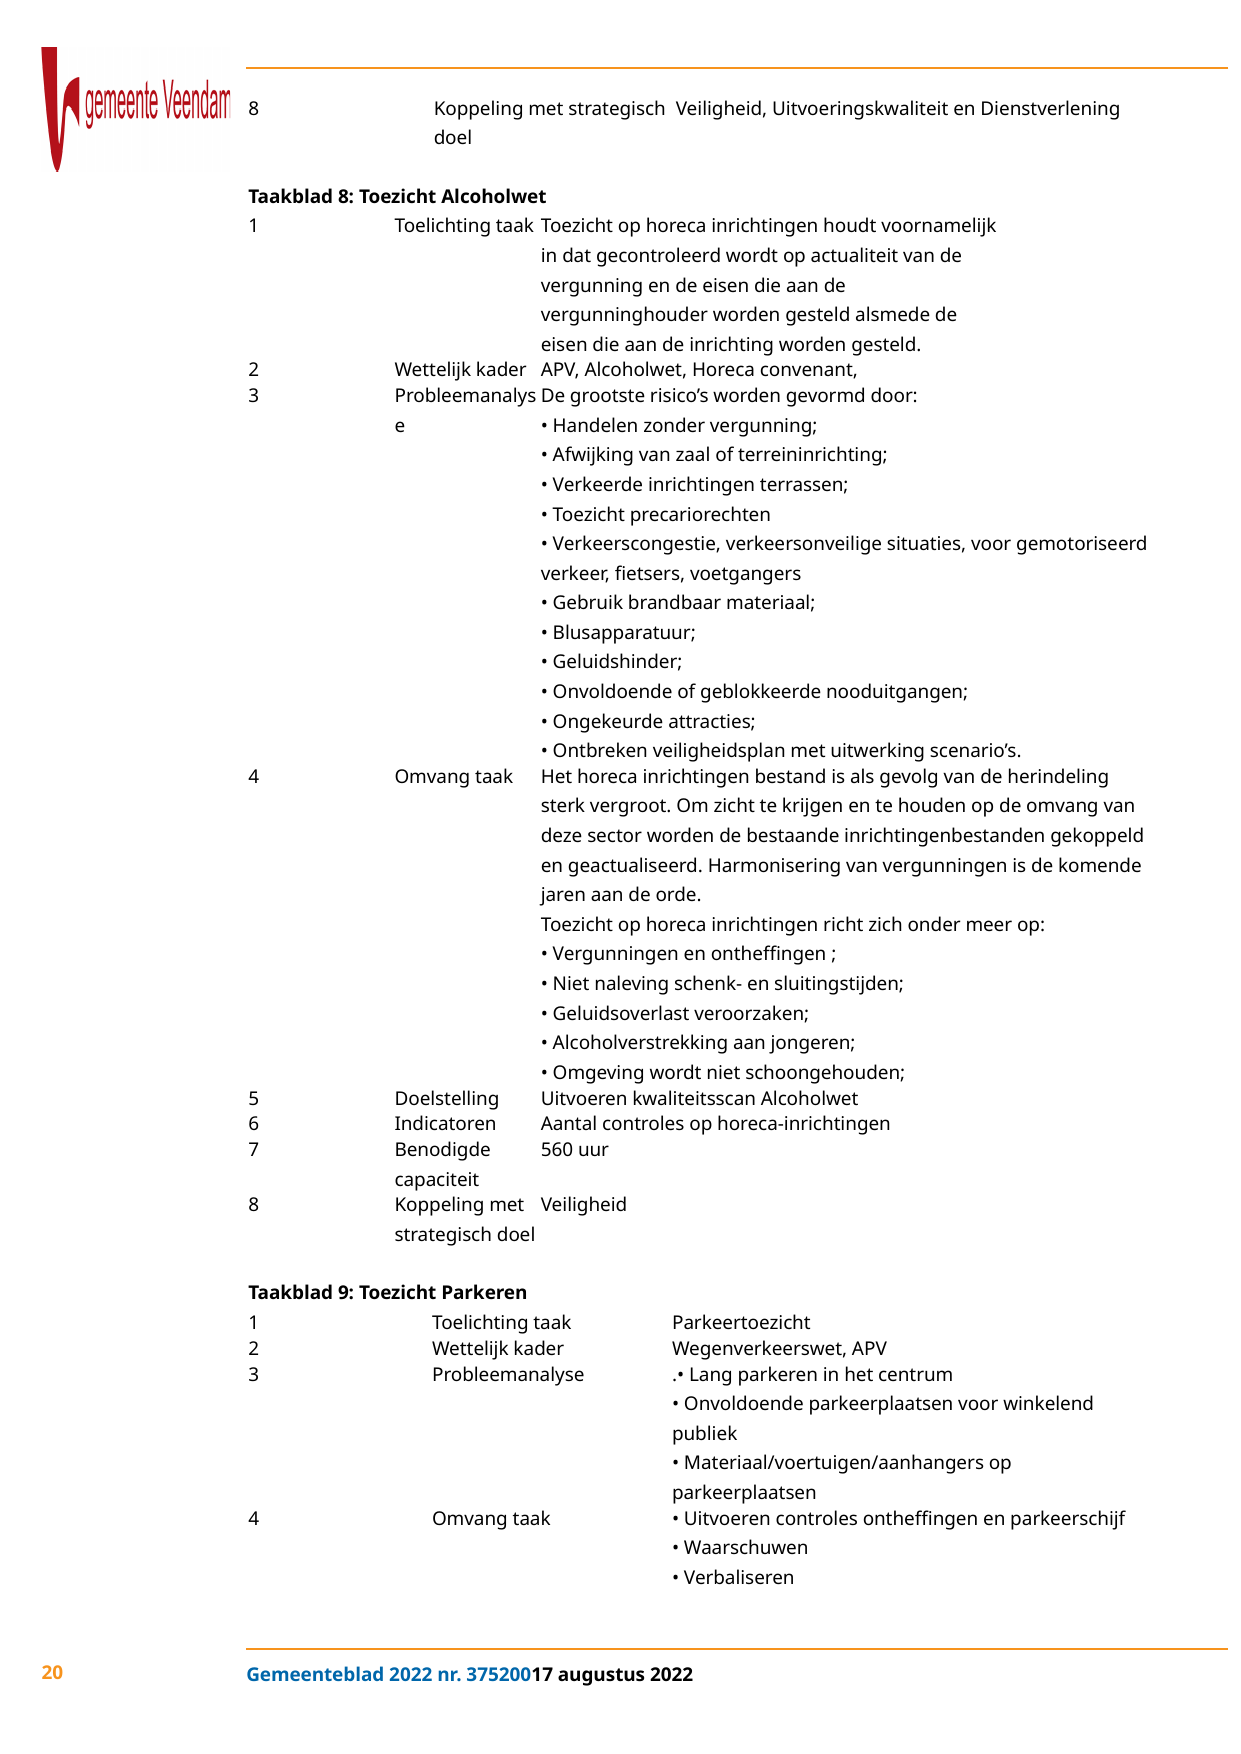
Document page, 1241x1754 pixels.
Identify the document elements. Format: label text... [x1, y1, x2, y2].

table_cell Aantal controles op horeca-inrichtingen [541, 1110, 1152, 1136]
table_cell Uitvoeren kwaliteitsscan Alcoholwet [541, 1085, 1152, 1110]
text Taakblad 9: Toezicht Parkeren [248, 1279, 1152, 1305]
table_cell De grootste risico’s worden gevormd door: • Handelen zonder vergunning; • Afwijking van zaal of terreininrichting; • Verkeerde inrichtingen terrassen; • Toezicht precariorechten • Verkeerscongestie, verkeersonveilige situaties, voor gemotoriseerd verkeer, fietsers, voetgangers • Gebruik brandbaar materiaal; • Blusapparatuur; • Geluidshinder; • Onvoldoende of geblokkeerde nooduitgangen; • Ongekeurde attracties; • Ontbreken veiligheidsplan met uitwerking scenario’s. [541, 383, 1152, 763]
table_cell Indicatoren [394, 1110, 541, 1136]
table_header Parkeertoezicht [672, 1309, 1152, 1335]
table_cell 4 [248, 1505, 432, 1590]
table_cell 4 [248, 763, 394, 1085]
table_cell .• Lang parkeren in het centrum • Onvoldoende parkeerplaatsen voor winkelend publiek • Materiaal/voertuigen/aanhangers op parkeerplaatsen [672, 1361, 1152, 1505]
table_cell 3 [248, 1361, 432, 1505]
table_cell Benodigde capaciteit [394, 1136, 541, 1191]
table_header Toezicht op horeca inrichtingen houdt voornamelijk in dat gecontroleerd wordt op actualiteit van de vergunning en de eisen die aan de vergunninghouder worden gesteld alsmede de eisen die aan de inrichting worden gesteld. [541, 213, 1005, 357]
table_cell Het horeca inrichtingen bestand is als gevolg van de herindeling sterk vergroot. Om zicht te krijgen en te houden op de omvang van deze sector worden de bestaande inrichtingenbestanden gekoppeld en geactualiseerd. Harmonisering van vergunningen is de komende jaren aan de orde. Toezicht op horeca inrichtingen richt zich onder meer op: • Vergunningen en ontheffingen ; • Niet naleving schenk- en sluitingstijden; • Geluidsoverlast veroorzaken; • Alcoholverstrekking aan jongeren; • Omgeving wordt niet schoongehouden; [541, 763, 1152, 1085]
picture [41, 47, 231, 172]
table_cell 2 [248, 357, 394, 382]
table_cell Omvang taak [432, 1505, 672, 1590]
table_header Toelichting taak [394, 213, 541, 357]
table_cell • Uitvoeren controles ontheffingen en parkeerschijf • Waarschuwen • Verbaliseren [672, 1505, 1152, 1590]
table_cell Wettelijk kader [394, 357, 541, 382]
table_cell Wettelijk kader [432, 1335, 672, 1361]
table_cell Koppeling met strategisch doel [394, 1191, 541, 1247]
table_cell 6 [248, 1110, 394, 1136]
table_cell Doelstelling [394, 1085, 541, 1110]
table_cell 2 [248, 1335, 432, 1361]
table_cell 8 [248, 95, 433, 150]
table_cell Koppeling met strategisch doel [434, 95, 676, 150]
table_cell Veiligheid, Uitvoeringskwaliteit en Dienstverlening [676, 95, 1152, 150]
table_cell APV, Alcoholwet, Horeca convenant, [541, 357, 1152, 382]
text Taakblad 8: Toezicht Alcoholwet [248, 183, 1152, 209]
table_cell Omvang taak [394, 763, 541, 1085]
table_cell 3 [248, 383, 394, 763]
table_cell Veiligheid [541, 1191, 1152, 1247]
table_cell 560 uur [541, 1136, 1152, 1191]
table_cell Probleemanalyse [394, 383, 541, 763]
table_header 1 [248, 213, 394, 357]
table_cell 5 [248, 1085, 394, 1110]
table_header 1 [248, 1309, 432, 1335]
table_header Toelichting taak [432, 1309, 672, 1335]
table_cell Wegenverkeerswet, APV [672, 1335, 1152, 1361]
table_cell 8 [248, 1191, 394, 1247]
table_cell Probleemanalyse [432, 1361, 672, 1505]
table_cell 7 [248, 1136, 394, 1191]
